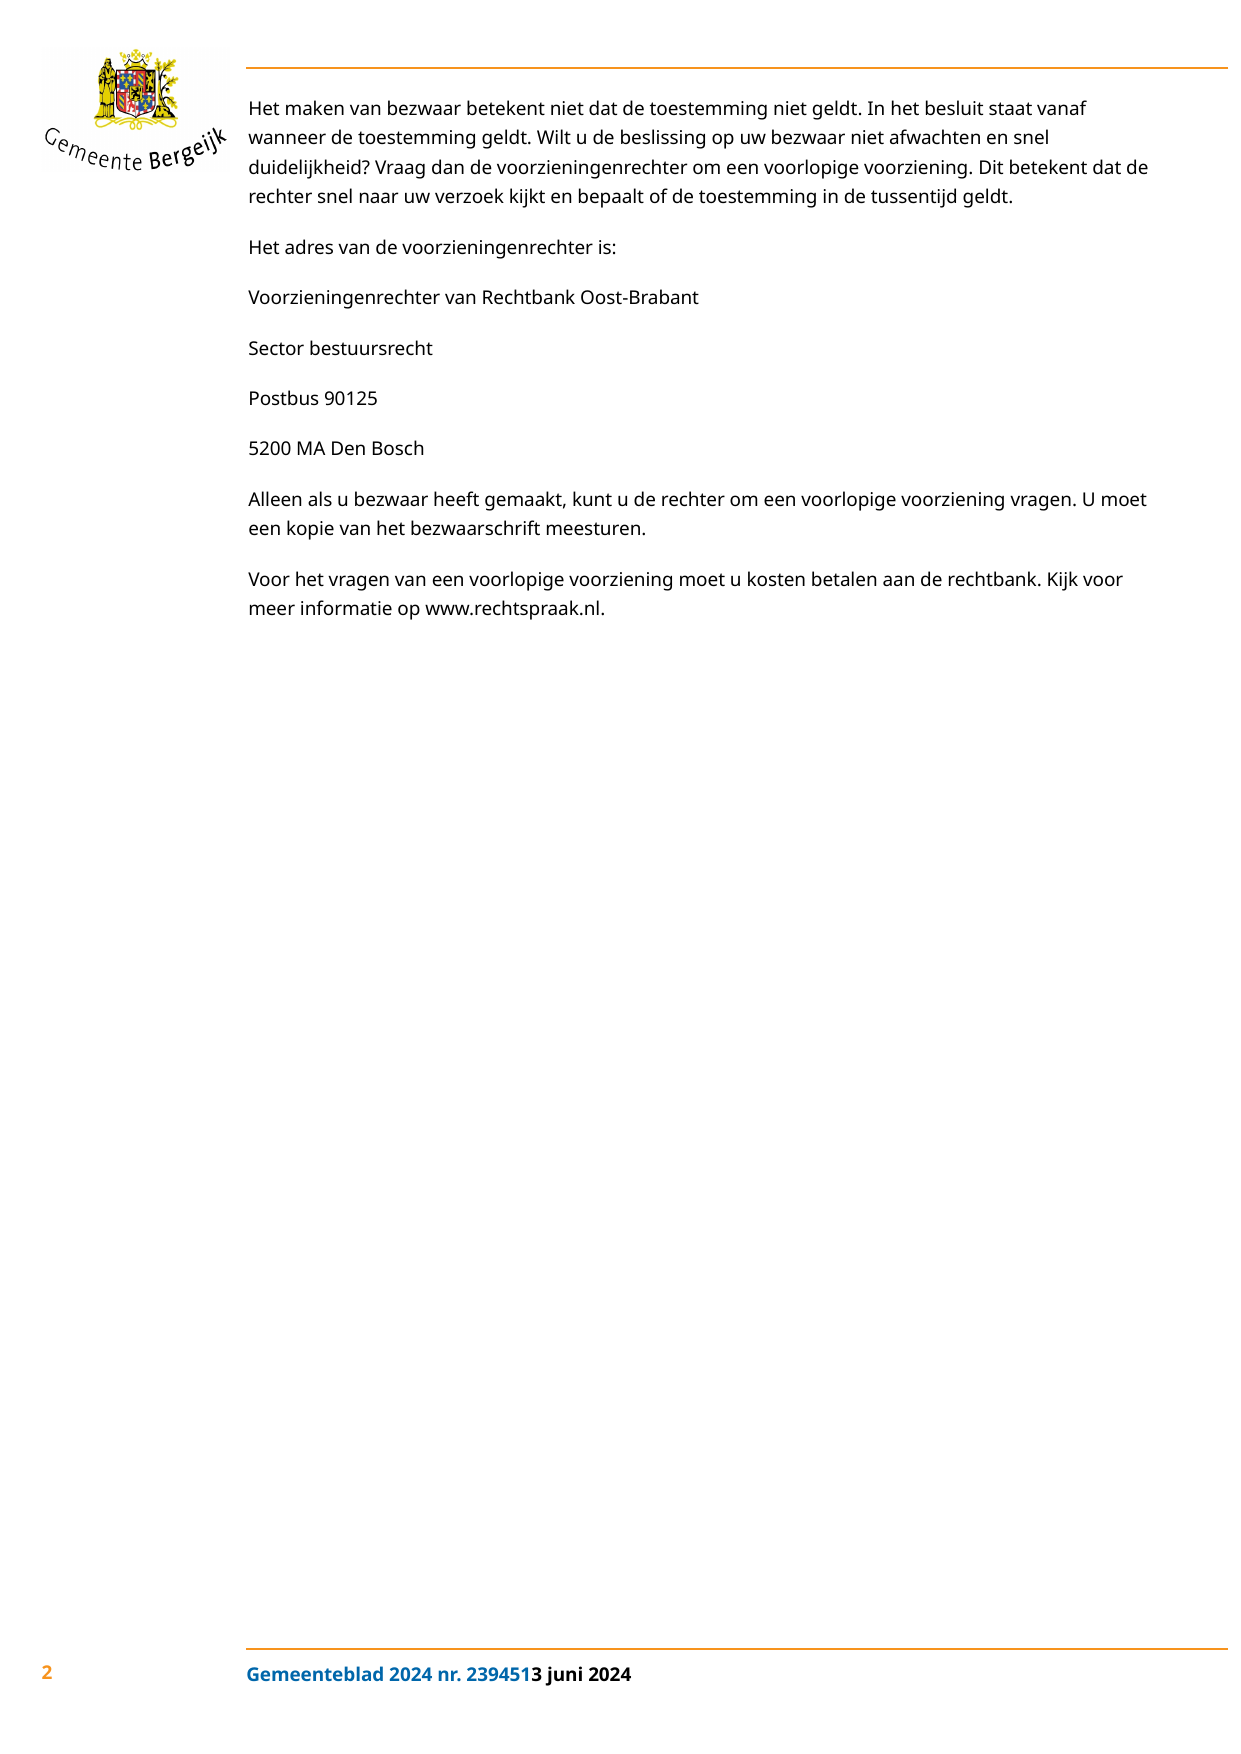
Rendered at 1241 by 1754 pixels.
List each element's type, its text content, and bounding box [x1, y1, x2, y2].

text Voor het vragen van een voorlopige voorziening moet u kosten betalen aan de rechtbank. Kijk voor meer informatie op www.rechtspraak.nl. [248, 566, 1152, 621]
text Voorzieningenrechter van Rechtbank Oost-Brabant [248, 284, 1152, 310]
text Het adres van de voorzieningenrechter is: [248, 234, 1152, 260]
text Postbus 90125 [248, 385, 1152, 411]
text Sector bestuursrecht [248, 335, 1152, 361]
text Alleen als u bezwaar heeft gemaakt, kunt u de rechter om een voorlopige voorziening vragen. U moet een kopie van het bezwaarschrift meesturen. [248, 486, 1152, 541]
text Het maken van bezwaar betekent niet dat de toestemming niet geldt. In het besluit staat vanaf wanneer de toestemming geldt. Wilt u de beslissing op uw bezwaar niet afwachten en snel duidelijkheid? Vraag dan de voorzieningenrechter om een voorlopige voorziening. Dit betekent dat de rechter snel naar uw verzoek kijkt en bepaalt of de toestemming in de tussentijd geldt. [248, 95, 1152, 209]
picture [41, 47, 231, 172]
text 5200 MA Den Bosch [248, 436, 1152, 461]
